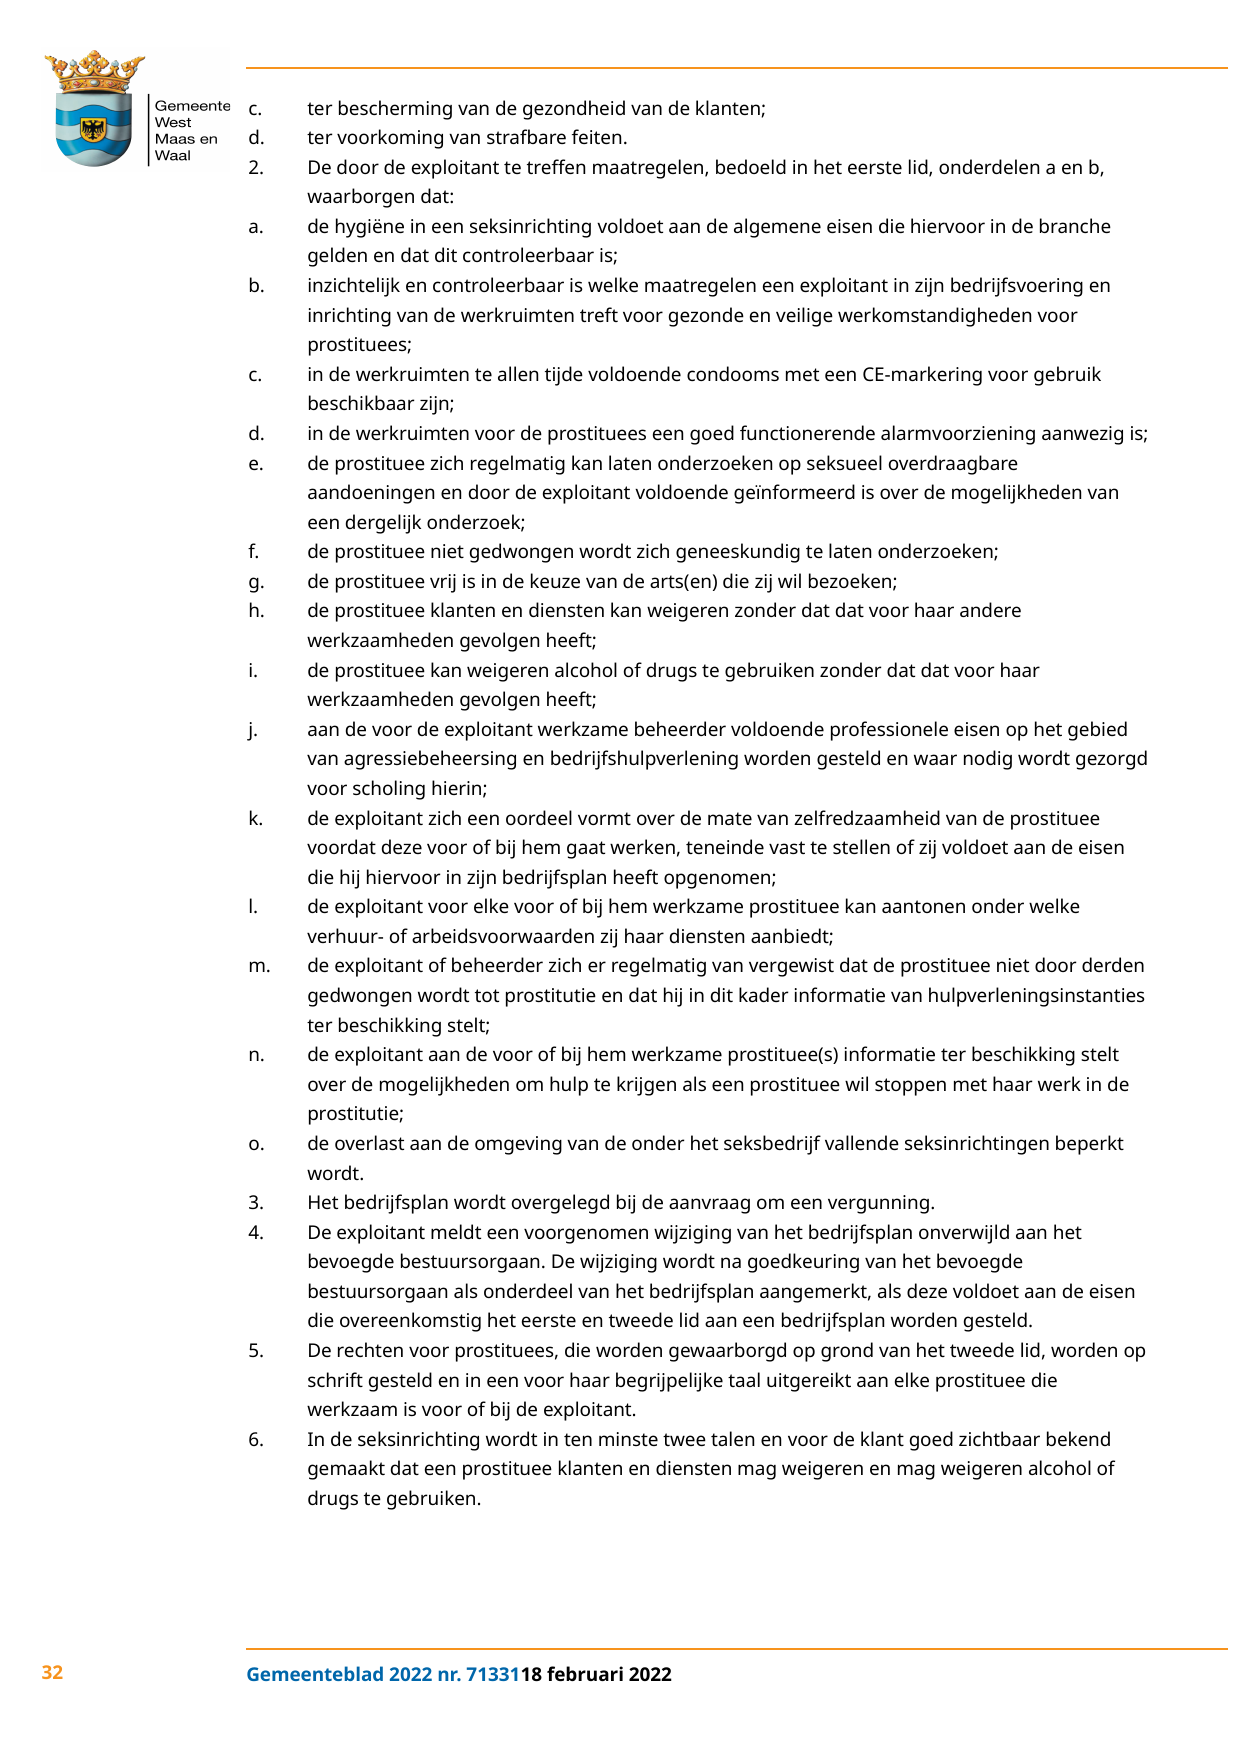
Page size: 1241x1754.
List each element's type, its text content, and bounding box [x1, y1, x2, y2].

list de prostituee niet gedwongen wordt zich geneeskundig te laten onderzoeken; [248, 538, 1152, 564]
list de exploitant zich een oordeel vormt over de mate van zelfredzaamheid van de prostituee voordat deze voor of bij hem gaat werken, teneinde vast te stellen of zij voldoet aan de eisen die hij hiervoor in zijn bedrijfsplan heeft opgenomen; [248, 805, 1152, 890]
list de prostituee zich regelmatig kan laten onderzoeken op seksueel overdraagbare aandoeningen en door de exploitant voldoende geïnformeerd is over de mogelijkheden van een dergelijk onderzoek; [248, 450, 1152, 535]
picture [41, 47, 231, 172]
list In de seksinrichting wordt in ten minste twee talen en voor de klant goed zichtbaar bekend gemaakt dat een prostituee klanten en diensten mag weigeren en mag weigeren alcohol of drugs te gebruiken. [248, 1426, 1152, 1511]
list de prostituee vrij is in de keuze van de arts(en) die zij wil bezoeken; [248, 568, 1152, 594]
list in de werkruimten te allen tijde voldoende condooms met een CE-markering voor gebruik beschikbaar zijn; [248, 361, 1152, 416]
list De rechten voor prostituees, die worden gewaarborgd op grond van het tweede lid, worden op schrift gesteld en in een voor haar begrijpelijke taal uitgereikt aan elke prostituee die werkzaam is voor of bij de exploitant. [248, 1337, 1152, 1422]
list De door de exploitant te treffen maatregelen, bedoeld in het eerste lid, onderdelen a en b, waarborgen dat: [248, 154, 1152, 209]
list Het bedrijfsplan wordt overgelegd bij de aanvraag om een vergunning. [248, 1189, 1152, 1215]
list de hygiëne in een seksinrichting voldoet aan de algemene eisen die hiervoor in de branche gelden en dat dit controleerbaar is; [248, 213, 1152, 268]
list ter voorkoming van strafbare feiten. [248, 124, 1152, 150]
list ter bescherming van de gezondheid van de klanten; [248, 95, 1152, 121]
list De exploitant meldt een voorgenomen wijziging van het bedrijfsplan onverwijld aan het bevoegde bestuursorgaan. De wijziging wordt na goedkeuring van het bevoegde bestuursorgaan als onderdeel van het bedrijfsplan aangemerkt, als deze voldoet aan de eisen die overeenkomstig het eerste en tweede lid aan een bedrijfsplan worden gesteld. [248, 1219, 1152, 1333]
list de prostituee klanten en diensten kan weigeren zonder dat dat voor haar andere werkzaamheden gevolgen heeft; [248, 598, 1152, 653]
list inzichtelijk en controleerbaar is welke maatregelen een exploitant in zijn bedrijfsvoering en inrichting van de werkruimten treft voor gezonde en veilige werkomstandigheden voor prostituees; [248, 272, 1152, 357]
list de exploitant of beheerder zich er regelmatig van vergewist dat de prostituee niet door derden gedwongen wordt tot prostitutie en dat hij in dit kader informatie van hulpverleningsinstanties ter beschikking stelt; [248, 953, 1152, 1038]
list de overlast aan de omgeving van de onder het seksbedrijf vallende seksinrichtingen beperkt wordt. [248, 1130, 1152, 1186]
list de exploitant aan de voor of bij hem werkzame prostituee(s) informatie ter beschikking stelt over de mogelijkheden om hulp te krijgen als een prostituee wil stoppen met haar werk in de prostitutie; [248, 1041, 1152, 1126]
list aan de voor de exploitant werkzame beheerder voldoende professionele eisen op het gebied van agressiebeheersing en bedrijfshulpverlening worden gesteld en waar nodig wordt gezorgd voor scholing hierin; [248, 716, 1152, 801]
list in de werkruimten voor de prostituees een goed functionerende alarmvoorziening aanwezig is; [248, 420, 1152, 446]
list de prostituee kan weigeren alcohol of drugs te gebruiken zonder dat dat voor haar werkzaamheden gevolgen heeft; [248, 657, 1152, 712]
list de exploitant voor elke voor of bij hem werkzame prostituee kan aantonen onder welke verhuur- of arbeidsvoorwaarden zij haar diensten aanbiedt; [248, 893, 1152, 949]
